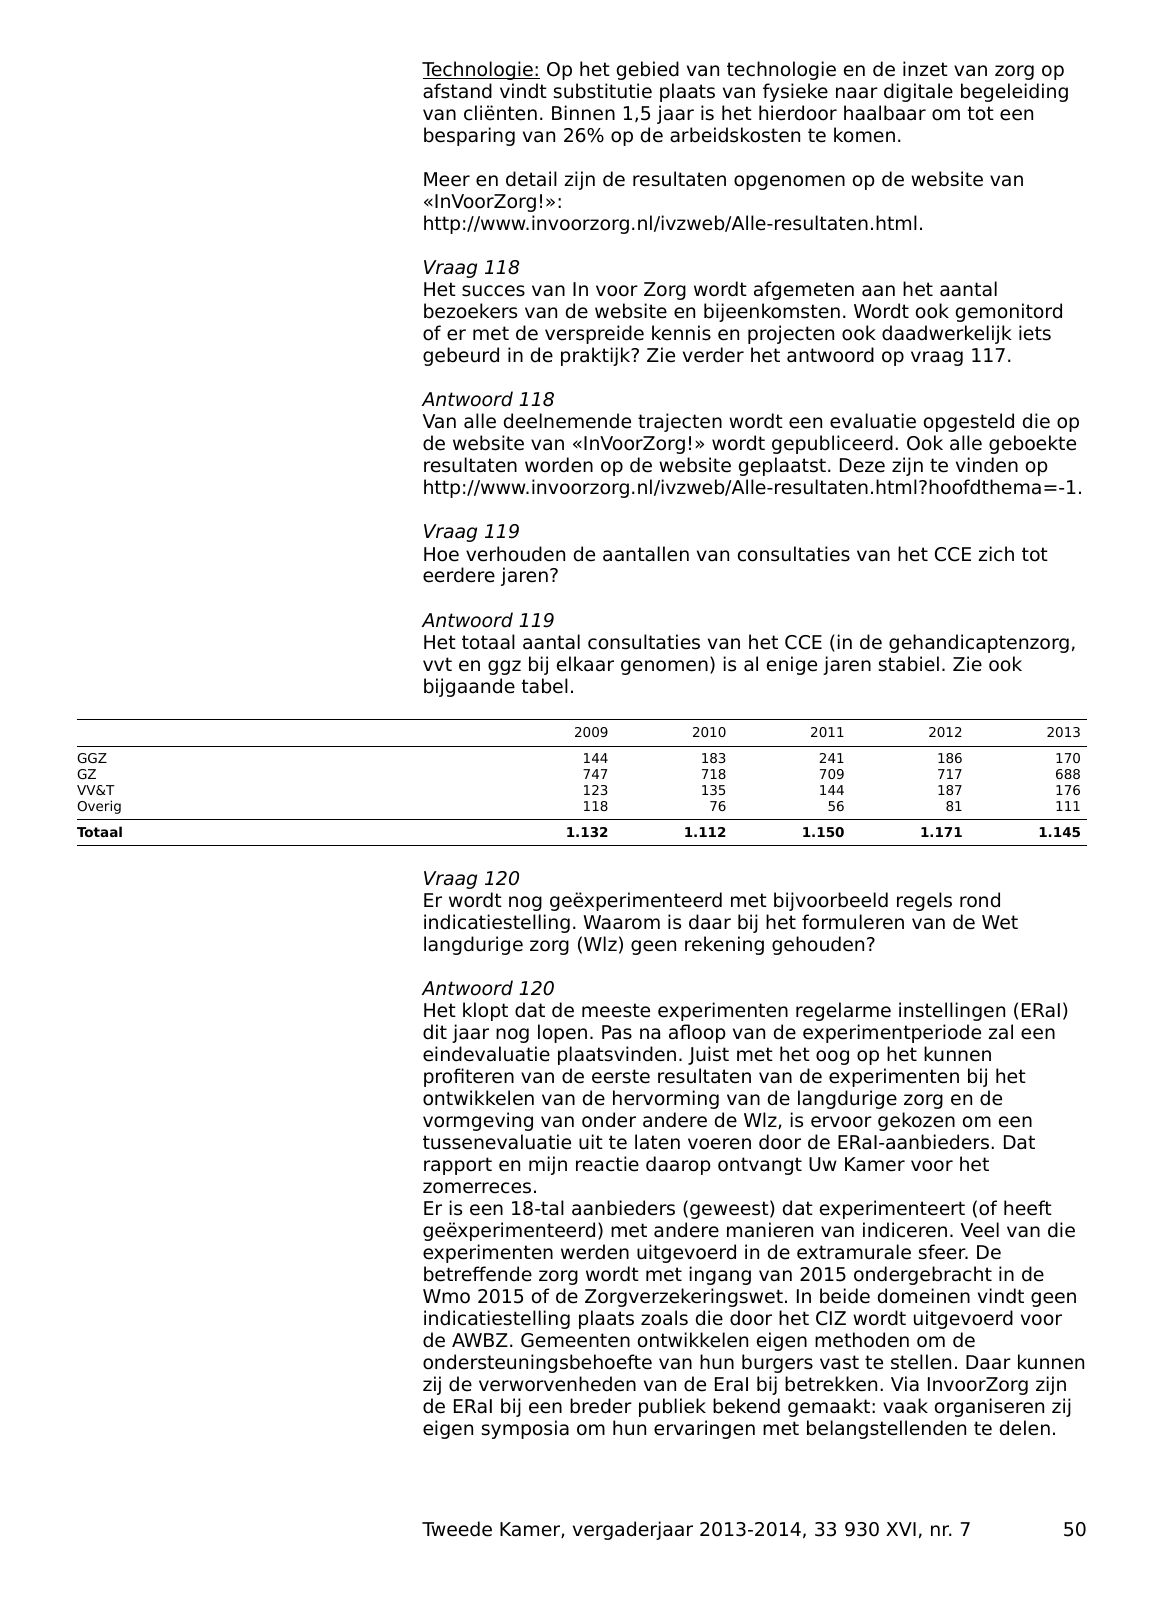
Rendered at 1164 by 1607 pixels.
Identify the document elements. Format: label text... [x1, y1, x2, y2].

table_cell 144 [732, 783, 850, 798]
table_header 2013 [969, 720, 1087, 746]
text Vraag 119 [422, 521, 1087, 543]
text http://www.invoorzorg.nl/ivzweb/Alle-resultaten.html. [422, 213, 1087, 235]
table_cell 717 [850, 767, 968, 783]
table_header 2012 [850, 720, 968, 746]
table_cell 111 [969, 799, 1087, 819]
table_cell 1.112 [614, 820, 732, 845]
table_cell 187 [850, 783, 968, 798]
text Vraag 120 [422, 868, 1087, 890]
text Technologie: Op het gebied van technologie en de inzet van zorg op afstand vindt substitutie plaats van fysieke naar digitale begeleiding van cliënten. Binnen 1,5 jaar is het hierdoor haalbaar om tot een besparing van 26% op de arbeidskosten te komen. [422, 59, 1087, 147]
table_cell 81 [850, 799, 968, 819]
text Er wordt nog geëxperimenteerd met bijvoorbeeld regels rond indicatiestelling. Waarom is daar bij het formuleren van de Wet langdurige zorg (Wlz) geen rekening gehouden? [422, 890, 1087, 956]
text Antwoord 120 [422, 978, 1087, 1000]
text Het klopt dat de meeste experimenten regelarme instellingen (ERaI) dit jaar nog lopen. Pas na afloop van de experimentperiode zal een eindevaluatie plaatsvinden. Juist met het oog op het kunnen profiteren van de eerste resultaten van de experimenten bij het ontwikkelen van de hervorming van de langdurige zorg en de vormgeving van onder andere de Wlz, is ervoor gekozen om een tussenevaluatie uit te laten voeren door de ERaI-aanbieders. Dat rapport en mijn reactie daarop ontvangt Uw Kamer voor het zomerreces. [422, 1000, 1087, 1198]
text Het succes van In voor Zorg wordt afgemeten aan het aantal bezoekers van de website en bijeenkomsten. Wordt ook gemonitord of er met de verspreide kennis en projecten ook daadwerkelijk iets gebeurd in de praktijk? Zie verder het antwoord op vraag 117. [422, 279, 1087, 367]
text Meer en detail zijn de resultaten opgenomen op de website van «InVoorZorg!»: [422, 169, 1087, 213]
table_cell 176 [969, 783, 1087, 798]
table_cell 747 [496, 767, 614, 783]
text Het totaal aantal consultaties van het CCE (in de gehandicaptenzorg, vvt en ggz bij elkaar genomen) is al enige jaren stabiel. Zie ook bijgaande tabel. [422, 632, 1087, 697]
table_cell 709 [732, 767, 850, 783]
text Hoe verhouden de aantallen van consultaties van het CCE zich tot eerdere jaren? [422, 543, 1087, 587]
table_cell 688 [969, 767, 1087, 783]
table_header [77, 720, 496, 746]
table_header 2009 [496, 720, 614, 746]
table_cell Totaal [77, 820, 496, 845]
table_cell 718 [614, 767, 732, 783]
table_cell 76 [614, 799, 732, 819]
table_cell 170 [969, 747, 1087, 767]
table_cell 186 [850, 747, 968, 767]
table_cell 118 [496, 799, 614, 819]
table_cell 241 [732, 747, 850, 767]
table_cell 135 [614, 783, 732, 798]
table_cell GZ [77, 767, 496, 783]
table_cell 123 [496, 783, 614, 798]
table_cell 144 [496, 747, 614, 767]
text Antwoord 119 [422, 609, 1087, 632]
text Vraag 118 [422, 257, 1087, 279]
table_cell 1.171 [850, 820, 968, 845]
text Antwoord 118 [422, 389, 1087, 411]
table_cell VV&T [77, 783, 496, 798]
table_header 2010 [614, 720, 732, 746]
table_cell 1.150 [732, 820, 850, 845]
table_cell 1.145 [969, 820, 1087, 845]
table_cell 56 [732, 799, 850, 819]
table_header 2011 [732, 720, 850, 746]
text Van alle deelnemende trajecten wordt een evaluatie opgesteld die op de website van «InVoorZorg!» wordt gepubliceerd. Ook alle geboekte resultaten worden op de website geplaatst. Deze zijn te vinden op http://www.invoorzorg.nl/ivzweb/Alle-resultaten.html?hoofdthema=-1. [422, 411, 1087, 499]
table_cell Overig [77, 799, 496, 819]
table_cell 183 [614, 747, 732, 767]
table_cell GGZ [77, 747, 496, 767]
text Er is een 18-tal aanbieders (geweest) dat experimenteert (of heeft geëxperimenteerd) met andere manieren van indiceren. Veel van die experimenten werden uitgevoerd in de extramurale sfeer. De betreffende zorg wordt met ingang van 2015 ondergebracht in de Wmo 2015 of de Zorgverzekeringswet. In beide domeinen vindt geen indicatiestelling plaats zoals die door het CIZ wordt uitgevoerd voor de AWBZ. Gemeenten ontwikkelen eigen methoden om de ondersteuningsbehoefte van hun burgers vast te stellen. Daar kunnen zij de verworvenheden van de EraI bij betrekken. Via InvoorZorg zijn de ERaI bij een breder publiek bekend gemaakt: vaak organiseren zij eigen symposia om hun ervaringen met belangstellenden te delen. [422, 1198, 1087, 1440]
table_cell 1.132 [496, 820, 614, 845]
